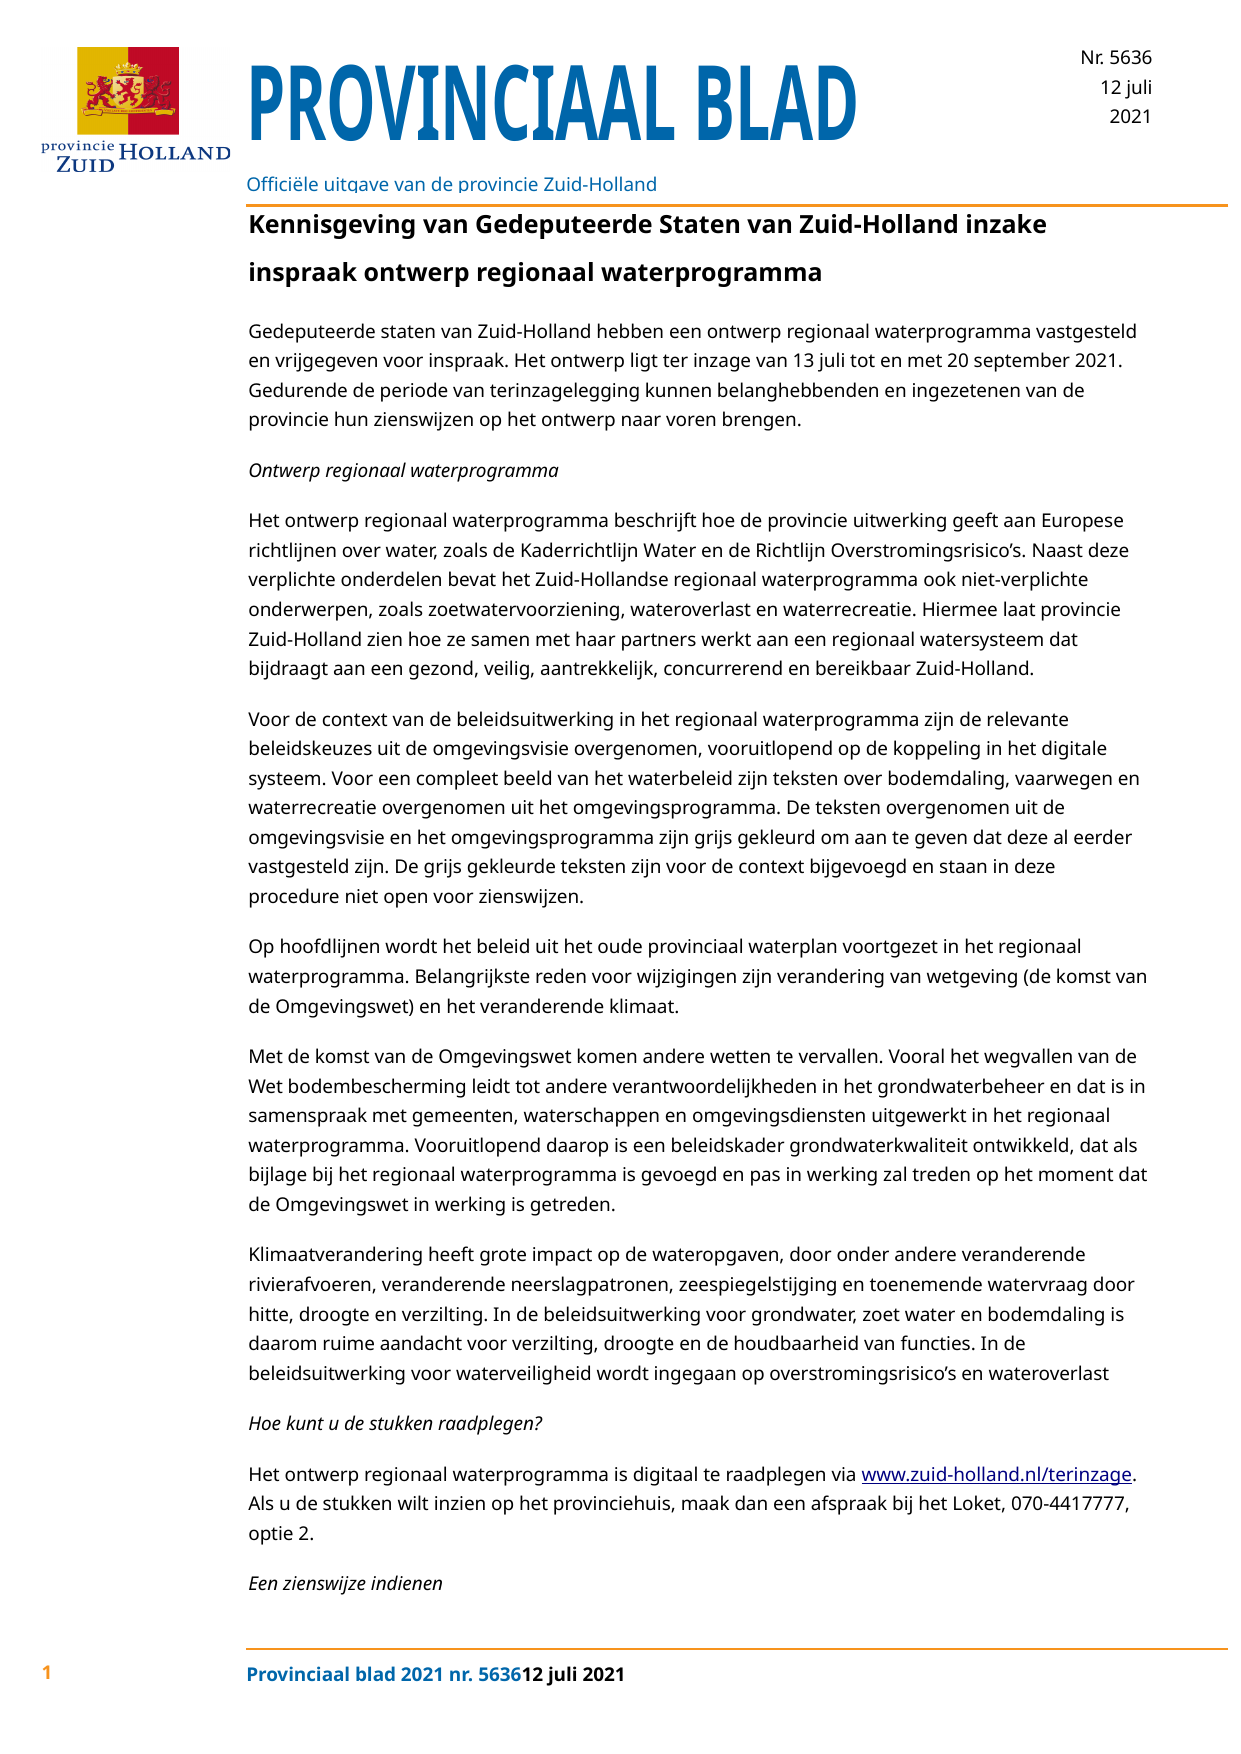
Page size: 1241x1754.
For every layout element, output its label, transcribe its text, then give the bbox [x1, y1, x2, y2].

text Gedeputeerde staten van Zuid-Holland hebben een ontwerp regionaal waterprogramma vastgesteld en vrijgegeven voor inspraak. Het ontwerp ligt ter inzage van 13 juli tot en met 20 september 2021. Gedurende de periode van terinzagelegging kunnen belanghebbenden en ingezetenen van de provincie hun zienswijzen op het ontwerp naar voren brengen. [248, 318, 1152, 432]
text Het ontwerp regionaal waterprogramma is digitaal te raadplegen via www.zuid-holland.nl/terinzage. Als u de stukken wilt inzien op het provinciehuis, maak dan een afspraak bij het Loket, 070-4417777, optie 2. [248, 1461, 1152, 1546]
text Klimaatverandering heeft grote impact op de wateropgaven, door onder andere veranderende rivierafvoeren, veranderende neerslagpatronen, zeespiegelstijging en toenemende watervraag door hitte, droogte en verzilting. In de beleidsuitwerking voor grondwater, zoet water en bodemdaling is daarom ruime aandacht voor verzilting, droogte en de houdbaarheid van functies. In de beleidsuitwerking voor waterveiligheid wordt ingegaan op overstromingsrisico’s en wateroverlast [248, 1242, 1152, 1386]
text Voor de context van de beleidsuitwerking in het regionaal waterprogramma zijn de relevante beleidskeuzes uit de omgevingsvisie overgenomen, vooruitlopend op de koppeling in het digitale systeem. Voor een compleet beeld van het waterbeleid zijn teksten over bodemdaling, vaarwegen en waterrecreatie overgenomen uit het omgevingsprogramma. De teksten overgenomen uit de omgevingsvisie en het omgevingsprogramma zijn grijs gekleurd om aan te geven dat deze al eerder vastgesteld zijn. De grijs gekleurde teksten zijn voor de context bijgevoegd en staan in deze procedure niet open voor zienswijzen. [248, 706, 1152, 909]
picture [41, 47, 231, 172]
text Met de komst van de Omgevingswet komen andere wetten te vervallen. Vooral het wegvallen van de Wet bodembescherming leidt tot andere verantwoordelijkheden in het grondwaterbeheer en dat is in samenspraak met gemeenten, waterschappen en omgevingsdiensten uitgewerkt in het regionaal waterprogramma. Vooruitlopend daarop is een beleidskader grondwaterkwaliteit ontwikkeld, dat als bijlage bij het regionaal waterprogramma is gevoegd en pas in werking zal treden op het moment dat de Omgevingswet in werking is getreden. [248, 1043, 1152, 1217]
text Hoe kunt u de stukken raadplegen? [248, 1410, 1152, 1436]
text Kennisgeving van Gedeputeerde Staten van Zuid-Holland inzake inspraak ontwerp regionaal waterprogramma [248, 207, 1152, 288]
text Op hoofdlijnen wordt het beleid uit het oude provinciaal waterplan voortgezet in het regionaal waterprogramma. Belangrijkste reden voor wijzigingen zijn verandering van wetgeving (de komst van de Omgevingswet) en het veranderende klimaat. [248, 934, 1152, 1019]
text Een zienswijze indienen [248, 1570, 1152, 1596]
text Ontwerp regionaal waterprogramma [248, 457, 1152, 483]
text Het ontwerp regionaal waterprogramma beschrijft hoe de provincie uitwerking geeft aan Europese richtlijnen over water, zoals de Kaderrichtlijn Water en de Richtlijn Overstromingsrisico’s. Naast deze verplichte onderdelen bevat het Zuid-Hollandse regionaal waterprogramma ook niet-verplichte onderwerpen, zoals zoetwatervoorziening, wateroverlast en waterrecreatie. Hiermee laat provincie Zuid-Holland zien hoe ze samen met haar partners werkt aan een regionaal watersysteem dat bijdraagt aan een gezond, veilig, aantrekkelijk, concurrerend en bereikbaar Zuid-Holland. [248, 507, 1152, 681]
